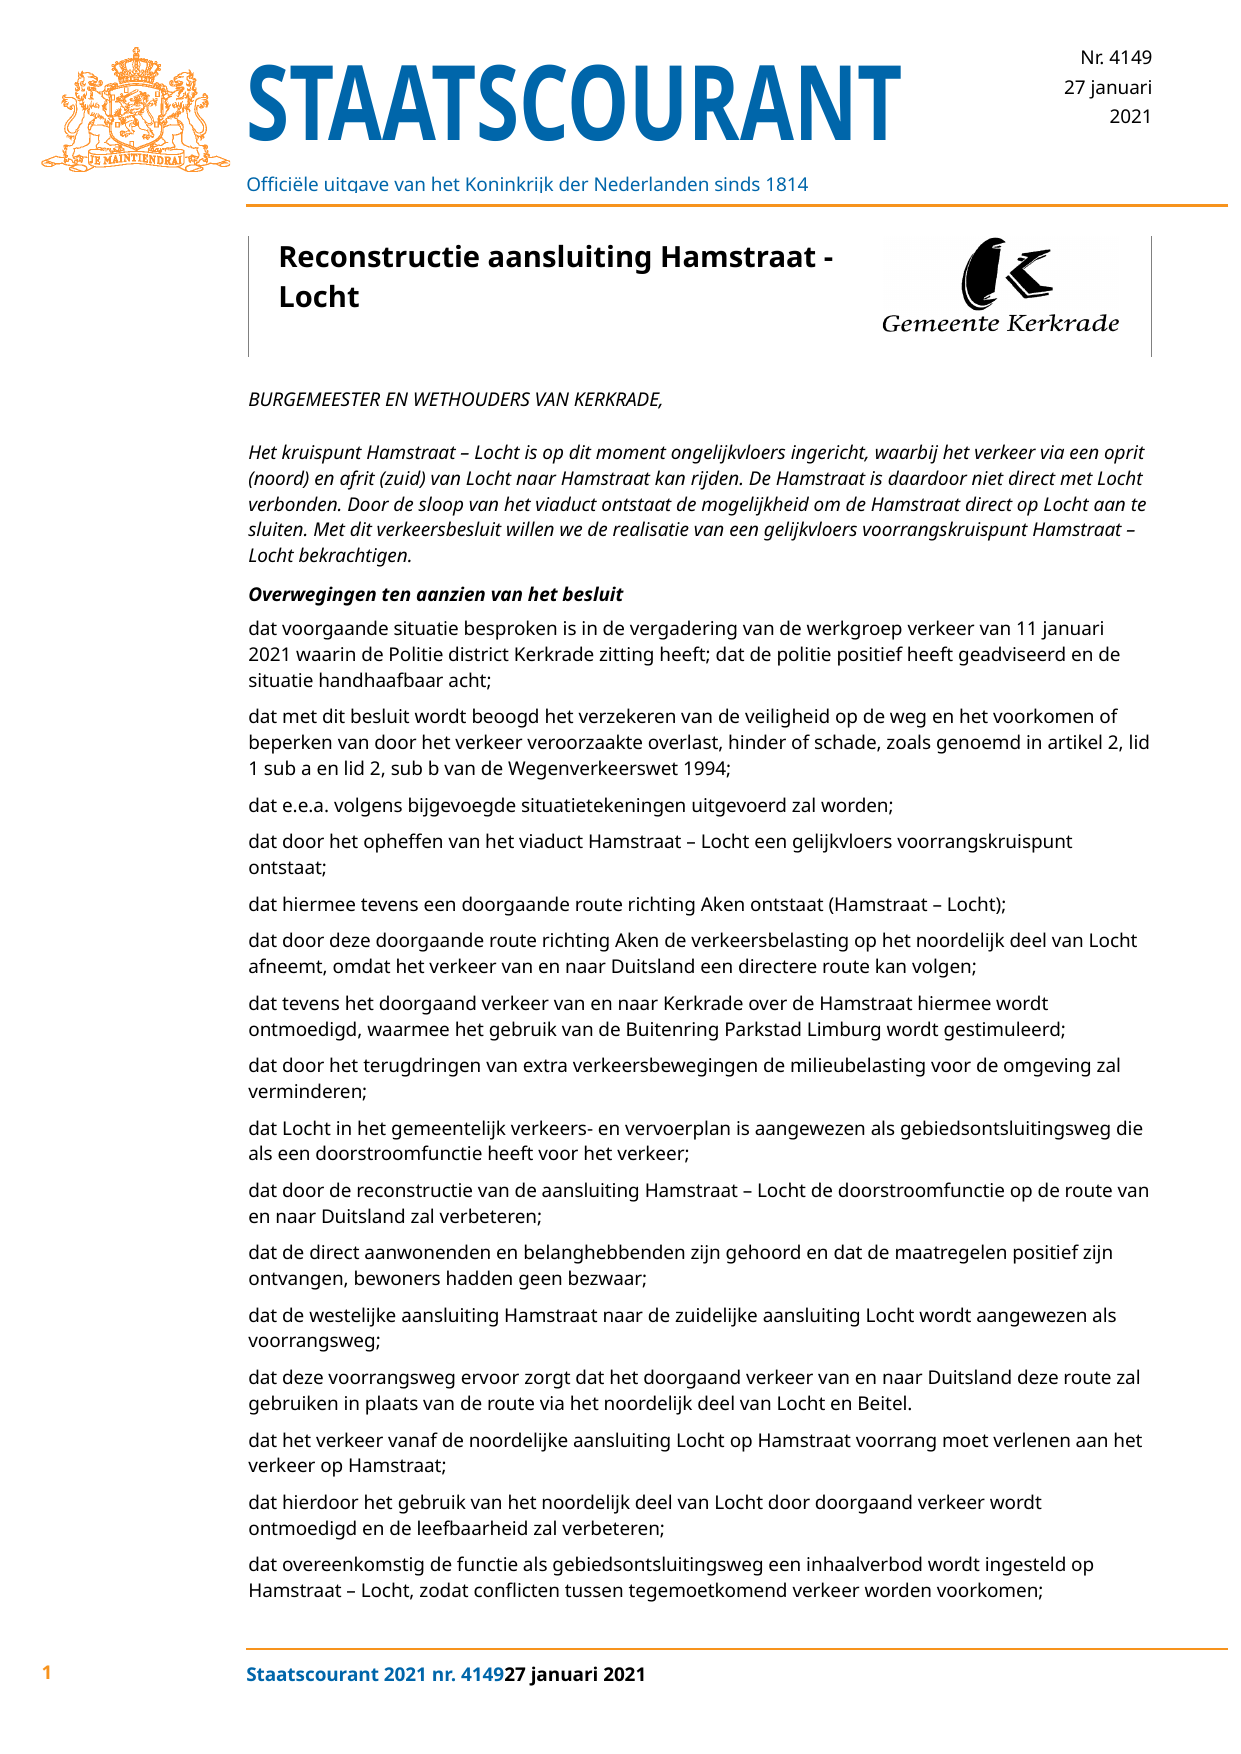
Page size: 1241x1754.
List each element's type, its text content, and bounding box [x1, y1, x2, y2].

text dat deze voorrangsweg ervoor zorgt dat het doorgaand verkeer van en naar Duitsland deze route zal gebruiken in plaats van de route via het noordelijk deel van Locht en Beitel. [248, 1364, 1152, 1416]
text dat het verkeer vanaf de noordelijke aansluiting Locht op Hamstraat voorrang moet verlenen aan het verkeer op Hamstraat; [248, 1427, 1152, 1478]
text dat met dit besluit wordt beoogd het verzekeren van de veiligheid op de weg en het voorkomen of beperken van door het verkeer veroorzaakte overlast, hinder of schade, zoals genoemd in artikel 2, lid 1 sub a en lid 2, sub b van de Wegenverkeerswet 1994; [248, 704, 1152, 781]
text dat hierdoor het gebruik van het noordelijk deel van Locht door doorgaand verkeer wordt ontmoedigd en de leefbaarheid zal verbeteren; [248, 1489, 1152, 1541]
text dat voorgaande situatie besproken is in de vergadering van de werkgroep verkeer van 11 januari 2021 waarin de Politie district Kerkrade zitting heeft; dat de politie positief heeft geadviseerd en de situatie handhaafbaar acht; [248, 616, 1152, 693]
text dat Locht in het gemeentelijk verkeers- en vervoerplan is aangewezen als gebiedsontsluitingsweg die als een doorstroomfunctie heeft voor het verkeer; [248, 1115, 1152, 1166]
table_header Reconstructie aansluiting Hamstraat - Locht [249, 236, 850, 357]
picture [41, 47, 231, 172]
text dat door het terugdringen van extra verkeersbewegingen de milieubelasting voor de omgeving zal verminderen; [248, 1052, 1152, 1104]
text Overwegingen ten aanzien van het besluit [248, 582, 1152, 607]
text dat door het opheffen van het viaduct Hamstraat – Locht een gelijkvloers voorrangskruispunt ontstaat; [248, 828, 1152, 880]
text BURGEMEESTER EN WETHOUDERS VAN KERKRADE, [248, 387, 1152, 412]
text dat hiermee tevens een doorgaande route richting Aken ontstaat (Hamstraat – Locht); [248, 891, 1152, 917]
table_header [850, 236, 1151, 357]
text dat door de reconstructie van de aansluiting Hamstraat – Locht de doorstroomfunctie op de route van en naar Duitsland zal verbeteren; [248, 1177, 1152, 1229]
text Het kruispunt Hamstraat – Locht is op dit moment ongelijkvloers ingericht, waarbij het verkeer via een oprit (noord) en afrit (zuid) van Locht naar Hamstraat kan rijden. De Hamstraat is daardoor niet direct met Locht verbonden. Door de sloop van het viaduct ontstaat de mogelijkheid om de Hamstraat direct op Locht aan te sluiten. Met dit verkeersbesluit willen we de realisatie van een gelijkvloers voorrangskruispunt Hamstraat – Locht bekrachtigen. [248, 439, 1152, 568]
text dat e.e.a. volgens bijgevoegde situatietekeningen uitgevoerd zal worden; [248, 792, 1152, 818]
text dat door deze doorgaande route richting Aken de verkeersbelasting op het noordelijk deel van Locht afneemt, omdat het verkeer van en naar Duitsland een directere route kan volgen; [248, 928, 1152, 979]
text dat tevens het doorgaand verkeer van en naar Kerkrade over de Hamstraat hiermee wordt ontmoedigd, waarmee het gebruik van de Buitenring Parkstad Limburg wordt gestimuleerd; [248, 990, 1152, 1041]
picture [882, 236, 1119, 332]
text dat de westelijke aansluiting Hamstraat naar de zuidelijke aansluiting Locht wordt aangewezen als voorrangsweg; [248, 1302, 1152, 1353]
text dat overeenkomstig de functie als gebiedsontsluitingsweg een inhaalverbod wordt ingesteld op Hamstraat – Locht, zodat conflicten tussen tegemoetkomend verkeer worden voorkomen; [248, 1552, 1152, 1603]
text dat de direct aanwonenden en belanghebbenden zijn gehoord en dat de maatregelen positief zijn ontvangen, bewoners hadden geen bezwaar; [248, 1239, 1152, 1291]
